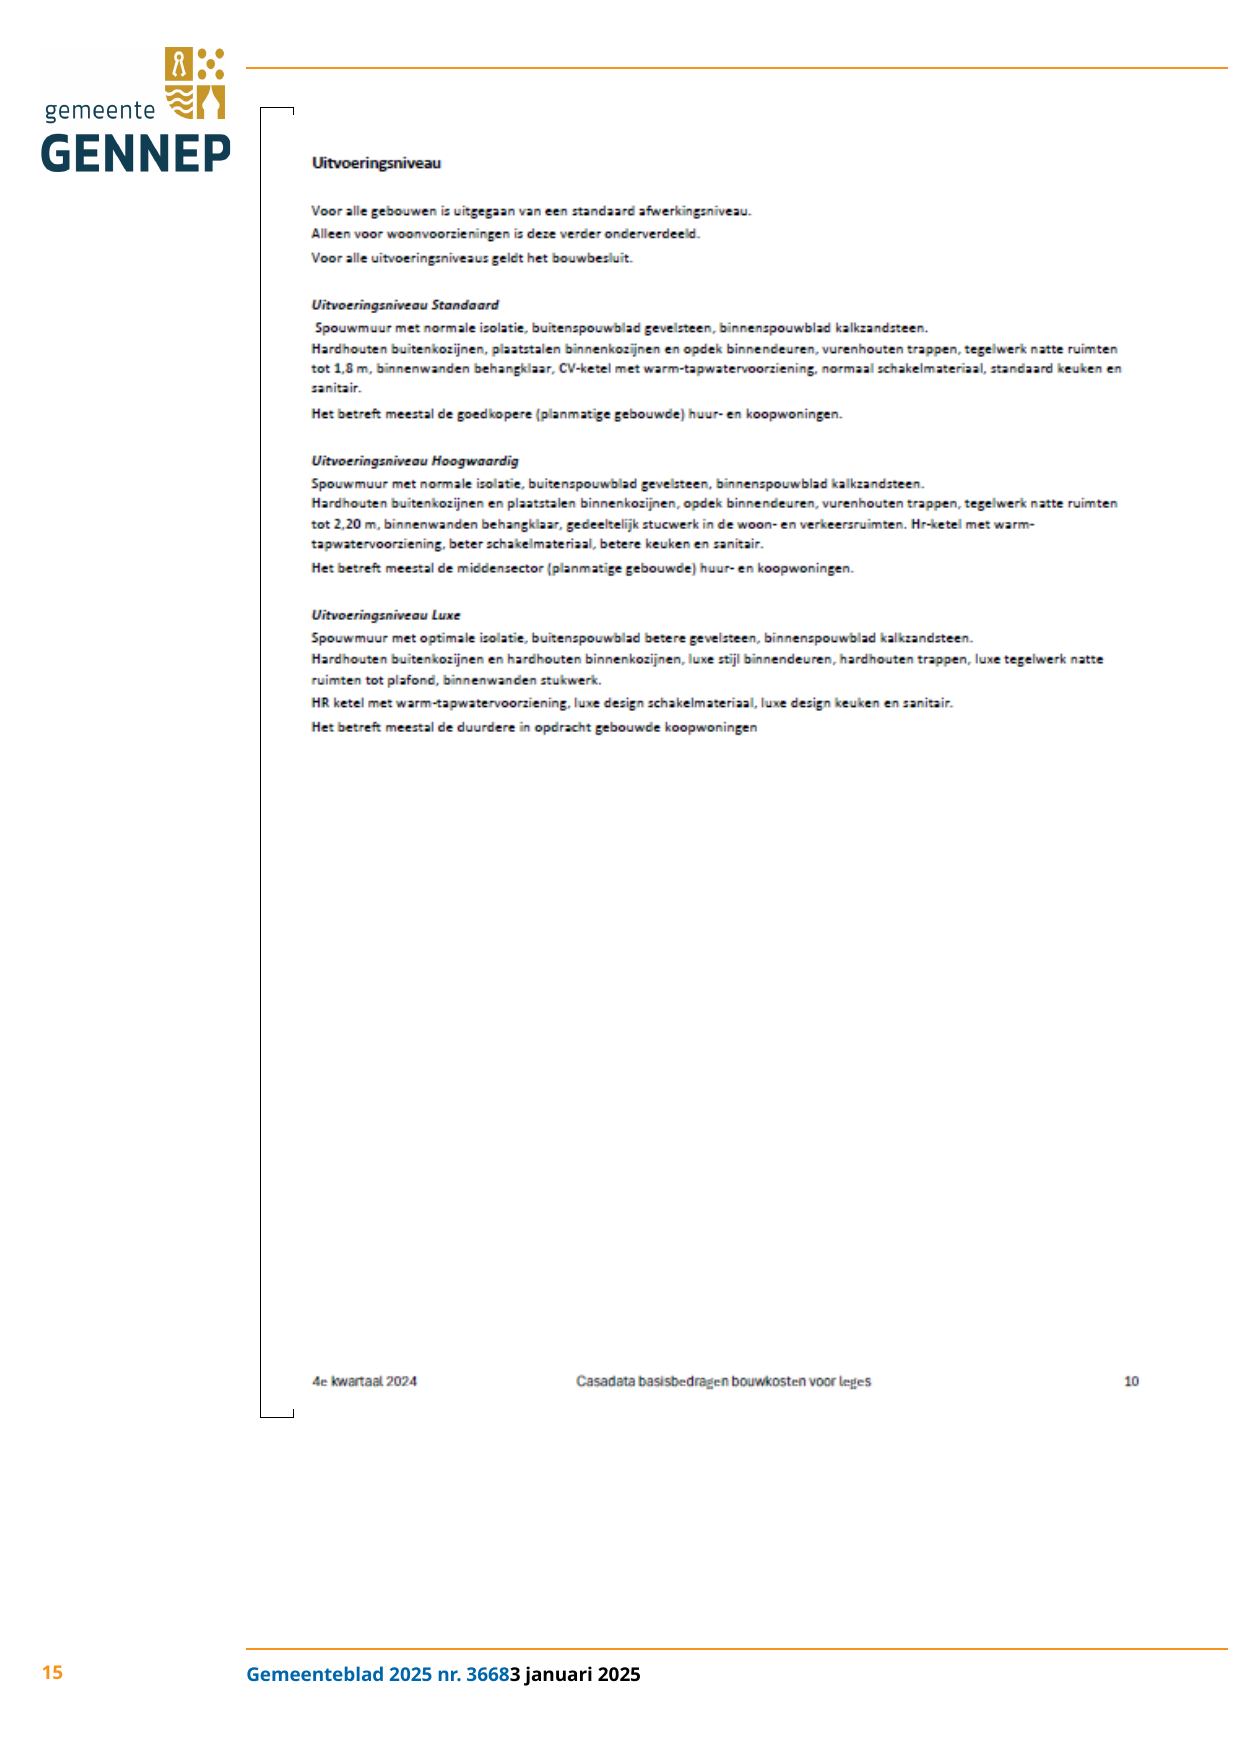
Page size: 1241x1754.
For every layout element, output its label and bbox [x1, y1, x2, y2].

picture [41, 47, 231, 172]
picture [268, 115, 1173, 1409]
